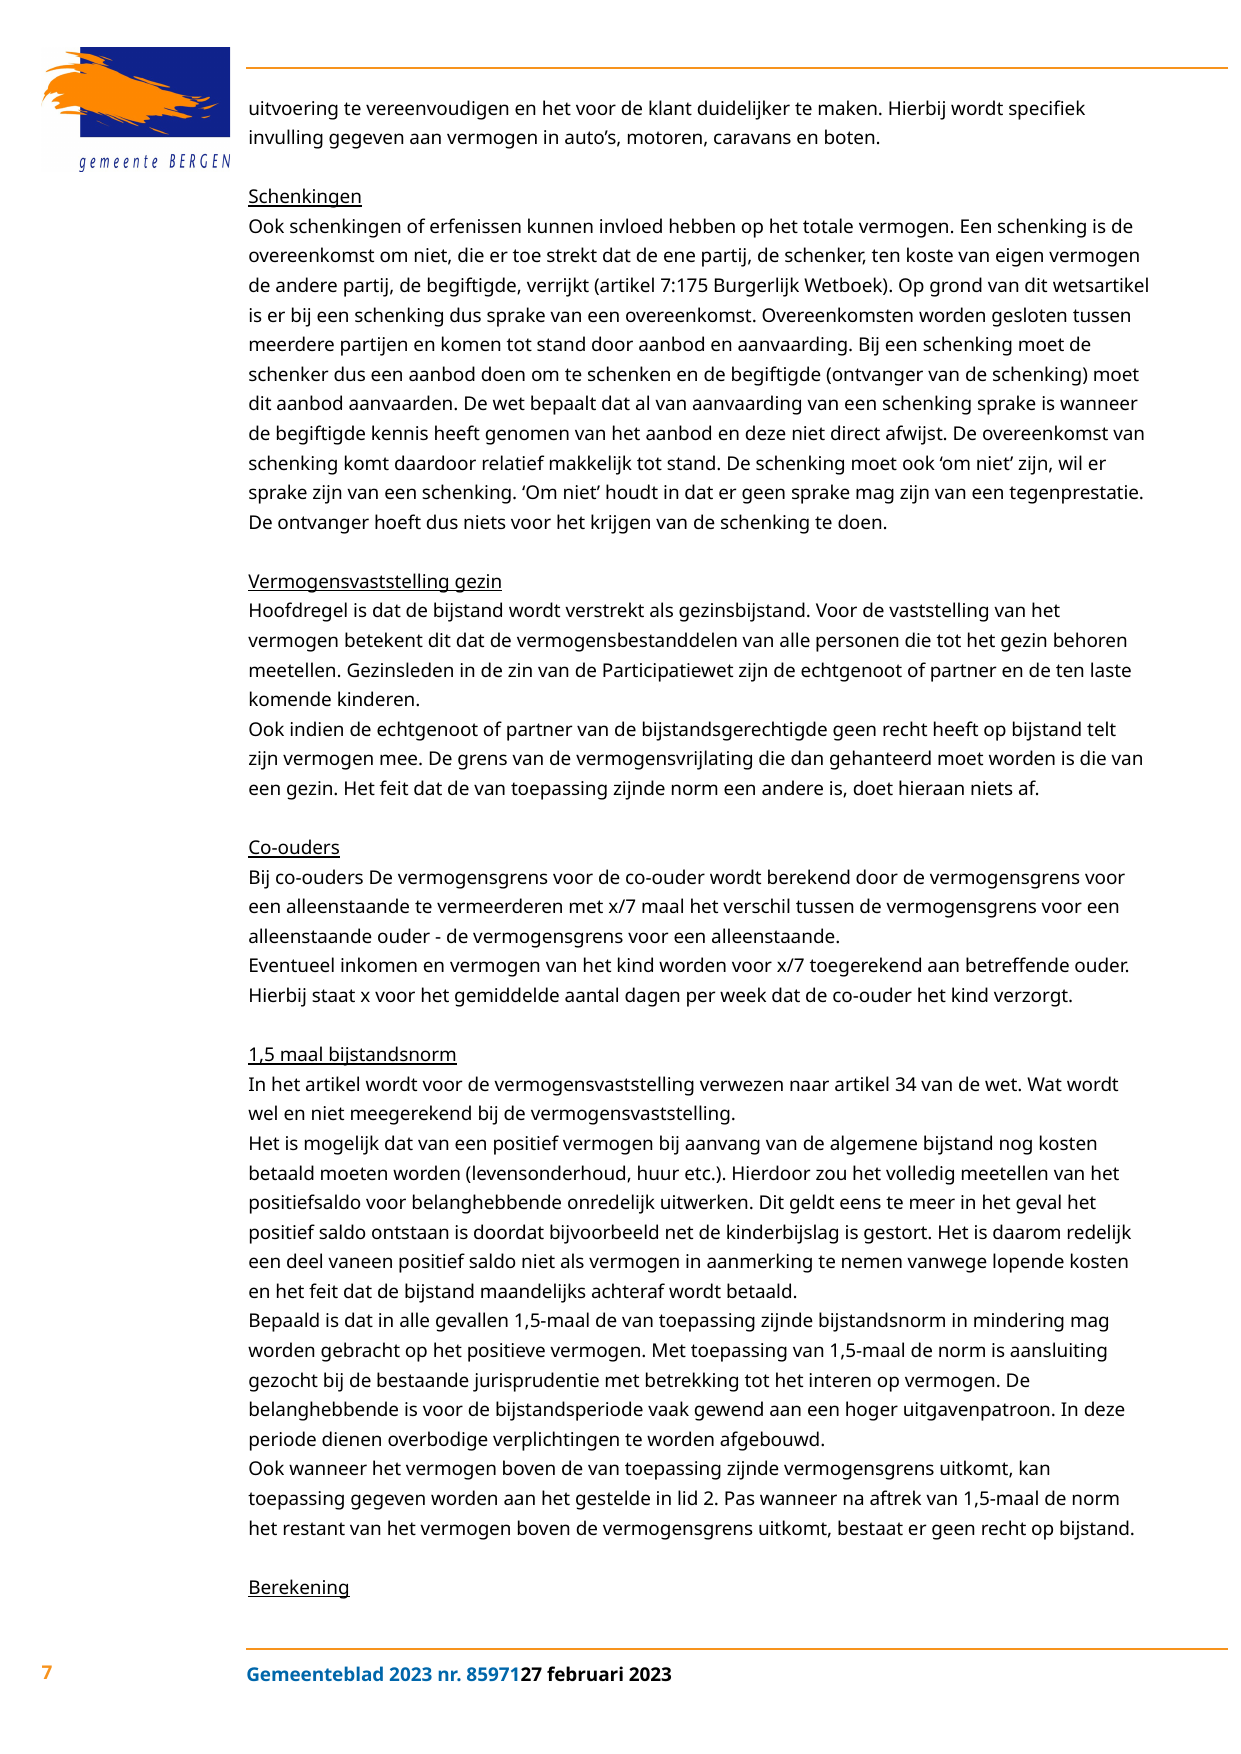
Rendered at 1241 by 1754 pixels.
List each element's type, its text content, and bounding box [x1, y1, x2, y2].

text Berekening [248, 1574, 1152, 1600]
text Schenkingen [248, 183, 1152, 209]
text Hierbij staat x voor het gemiddelde aantal dagen per week dat de co-ouder het kind verzorgt. [248, 982, 1152, 1008]
text Eventueel inkomen en vermogen van het kind worden voor x/7 toegerekend aan betreffende ouder. [248, 953, 1152, 978]
text 1,5 maal bijstandsnorm [248, 1041, 1152, 1067]
text Co-ouders [248, 834, 1152, 860]
text uitvoering te vereenvoudigen en het voor de klant duidelijker te maken. Hierbij wordt specifiek invulling gegeven aan vermogen in auto’s, motoren, caravans en boten. [248, 95, 1152, 150]
text Ook wanneer het vermogen boven de van toepassing zijnde vermogensgrens uitkomt, kan toepassing gegeven worden aan het gestelde in lid 2. Pas wanneer na aftrek van 1,5-maal de norm het restant van het vermogen boven de vermogensgrens uitkomt, bestaat er geen recht op bijstand. [248, 1456, 1152, 1541]
text In het artikel wordt voor de vermogensvaststelling verwezen naar artikel 34 van de wet. Wat wordt wel en niet meegerekend bij de vermogensvaststelling. [248, 1071, 1152, 1126]
text Het is mogelijk dat van een positief vermogen bij aanvang van de algemene bijstand nog kosten betaald moeten worden (levensonderhoud, huur etc.). Hierdoor zou het volledig meetellen van het positiefsaldo voor belanghebbende onredelijk uitwerken. Dit geldt eens te meer in het geval het positief saldo ontstaan is doordat bijvoorbeeld net de kinderbijslag is gestort. Het is daarom redelijk een deel vaneen positief saldo niet als vermogen in aanmerking te nemen vanwege lopende kosten en het feit dat de bijstand maandelijks achteraf wordt betaald. [248, 1130, 1152, 1304]
text Vermogensvaststelling gezin [248, 568, 1152, 594]
text Bij co-ouders De vermogensgrens voor de co-ouder wordt berekend door de vermogensgrens voor een alleenstaande te vermeerderen met x/7 maal het verschil tussen de vermogensgrens voor een alleenstaande ouder - de vermogensgrens voor een alleenstaande. [248, 864, 1152, 949]
text Hoofdregel is dat de bijstand wordt verstrekt als gezinsbijstand. Voor de vaststelling van het vermogen betekent dit dat de vermogensbestanddelen van alle personen die tot het gezin behoren meetellen. Gezinsleden in de zin van de Participatiewet zijn de echtgenoot of partner en de ten laste komende kinderen. [248, 598, 1152, 712]
picture [41, 47, 231, 172]
text Ook schenkingen of erfenissen kunnen invloed hebben op het totale vermogen. Een schenking is de overeenkomst om niet, die er toe strekt dat de ene partij, de schenker, ten koste van eigen vermogen de andere partij, de begiftigde, verrijkt (artikel 7:175 Burgerlijk Wetboek). Op grond van dit wetsartikel is er bij een schenking dus sprake van een overeenkomst. Overeenkomsten worden gesloten tussen meerdere partijen en komen tot stand door aanbod en aanvaarding. Bij een schenking moet de schenker dus een aanbod doen om te schenken en de begiftigde (ontvanger van de schenking) moet dit aanbod aanvaarden. De wet bepaalt dat al van aanvaarding van een schenking sprake is wanneer de begiftigde kennis heeft genomen van het aanbod en deze niet direct afwijst. De overeenkomst van schenking komt daardoor relatief makkelijk tot stand. De schenking moet ook ‘om niet’ zijn, wil er sprake zijn van een schenking. ‘Om niet’ houdt in dat er geen sprake mag zijn van een tegenprestatie. De ontvanger hoeft dus niets voor het krijgen van de schenking te doen. [248, 213, 1152, 535]
text Ook indien de echtgenoot of partner van de bijstandsgerechtigde geen recht heeft op bijstand telt zijn vermogen mee. De grens van de vermogensvrijlating die dan gehanteerd moet worden is die van een gezin. Het feit dat de van toepassing zijnde norm een andere is, doet hieraan niets af. [248, 716, 1152, 801]
text Bepaald is dat in alle gevallen 1,5-maal de van toepassing zijnde bijstandsnorm in mindering mag worden gebracht op het positieve vermogen. Met toepassing van 1,5-maal de norm is aansluiting gezocht bij de bestaande jurisprudentie met betrekking tot het interen op vermogen. De belanghebbende is voor de bijstandsperiode vaak gewend aan een hoger uitgavenpatroon. In deze periode dienen overbodige verplichtingen te worden afgebouwd. [248, 1308, 1152, 1452]
